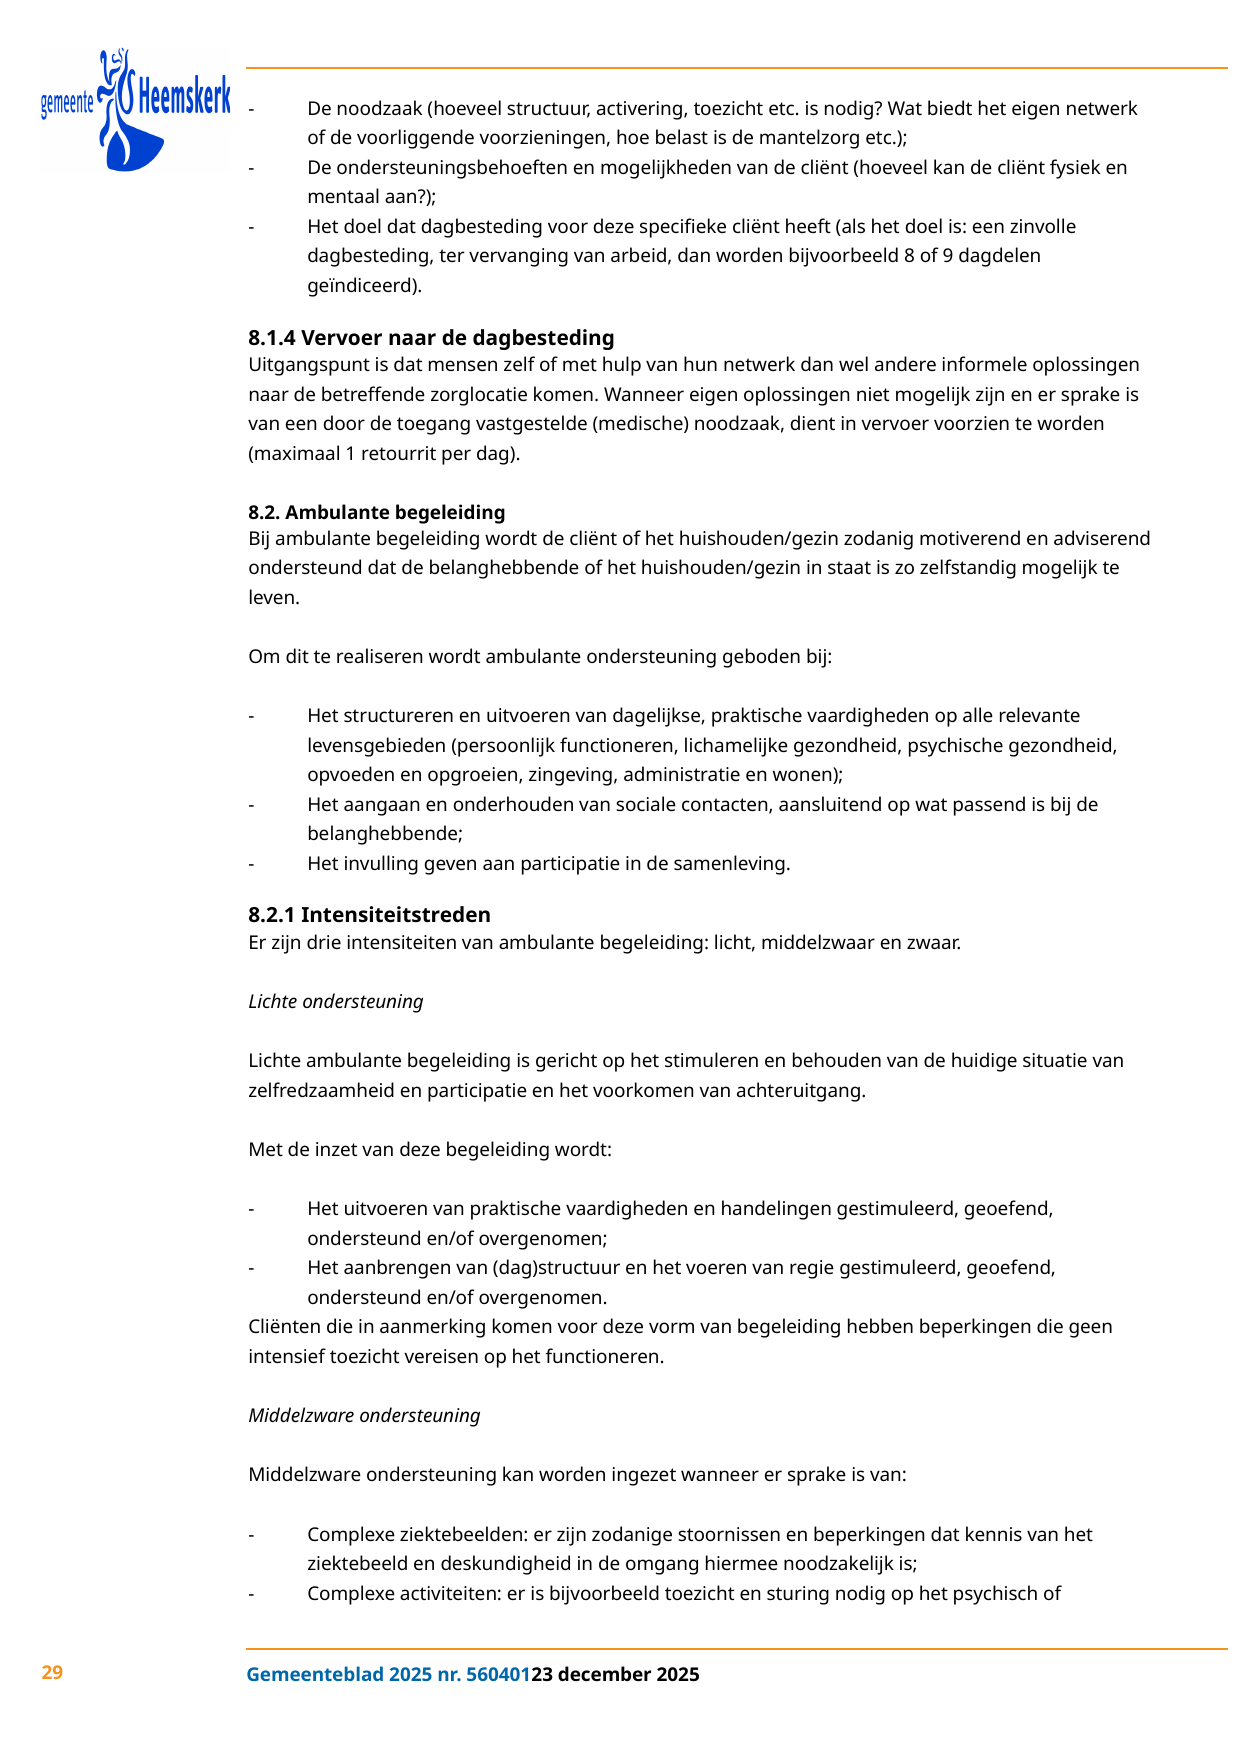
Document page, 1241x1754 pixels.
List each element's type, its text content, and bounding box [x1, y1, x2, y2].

list Complexe ziektebeelden: er zijn zodanige stoornissen en beperkingen dat kennis van het ziektebeeld en deskundigheid in de omgang hiermee noodzakelijk is; [248, 1521, 1152, 1576]
list Het uitvoeren van praktische vaardigheden en handelingen gestimuleerd, geoefend, ondersteund en/of overgenomen; [248, 1195, 1152, 1251]
list Het doel dat dagbesteding voor deze specifieke cliënt heeft (als het doel is: een zinvolle dagbesteding, ter vervanging van arbeid, dan worden bijvoorbeeld 8 of 9 dagdelen geïndiceerd). [248, 213, 1152, 298]
text Er zijn drie intensiteiten van ambulante begeleiding: licht, middelzwaar en zwaar. [248, 929, 1152, 955]
text Middelzware ondersteuning kan worden ingezet wanneer er sprake is van: [248, 1462, 1152, 1487]
text 8.2.1 Intensiteitstreden [248, 901, 1152, 929]
list Het structureren en uitvoeren van dagelijkse, praktische vaardigheden op alle relevante levensgebieden (persoonlijk functioneren, lichamelijke gezondheid, psychische gezondheid, opvoeden en opgroeien, zingeving, administratie en wonen); [248, 702, 1152, 787]
picture [41, 47, 231, 172]
list Het aangaan en onderhouden van sociale contacten, aansluitend op wat passend is bij de belanghebbende; [248, 791, 1152, 846]
list De ondersteuningsbehoeften en mogelijkheden van de cliënt (hoeveel kan de cliënt fysiek en mentaal aan?); [248, 154, 1152, 209]
list De noodzaak (hoeveel structuur, activering, toezicht etc. is nodig? Wat biedt het eigen netwerk of de voorliggende voorzieningen, hoe belast is de mantelzorg etc.); [248, 95, 1152, 150]
text 8.2. Ambulante begeleiding [248, 499, 1152, 525]
list Complexe activiteiten: er is bijvoorbeeld toezicht en sturing nodig op het psychisch of [248, 1580, 1152, 1606]
text Met de inzet van deze begeleiding wordt: [248, 1136, 1152, 1162]
text Uitgangspunt is dat mensen zelf of met hulp van hun netwerk dan wel andere informele oplossingen naar de betreffende zorglocatie komen. Wanneer eigen oplossingen niet mogelijk zijn en er sprake is van een door de toegang vastgestelde (medische) noodzaak, dient in vervoer voorzien te worden (maximaal 1 retourrit per dag). [248, 351, 1152, 466]
text Lichte ambulante begeleiding is gericht op het stimuleren en behouden van de huidige situatie van zelfredzaamheid en participatie en het voorkomen van achteruitgang. [248, 1047, 1152, 1103]
text Cliënten die in aanmerking komen voor deze vorm van begeleiding hebben beperkingen die geen intensief toezicht vereisen op het functioneren. [248, 1314, 1152, 1369]
list Het aanbrengen van (dag)structuur en het voeren van regie gestimuleerd, geoefend, ondersteund en/of overgenomen. [248, 1254, 1152, 1310]
text Middelzware ondersteuning [248, 1402, 1152, 1428]
text Bij ambulante begeleiding wordt de cliënt of het huishouden/gezin zodanig motiverend en adviserend ondersteund dat de belanghebbende of het huishouden/gezin in staat is zo zelfstandig mogelijk te leven. [248, 525, 1152, 610]
list Het invulling geven aan participatie in de samenleving. [248, 850, 1152, 876]
text 8.1.4 Vervoer naar de dagbesteding [248, 323, 1152, 351]
text Om dit te realiseren wordt ambulante ondersteuning geboden bij: [248, 643, 1152, 669]
text Lichte ondersteuning [248, 988, 1152, 1014]
